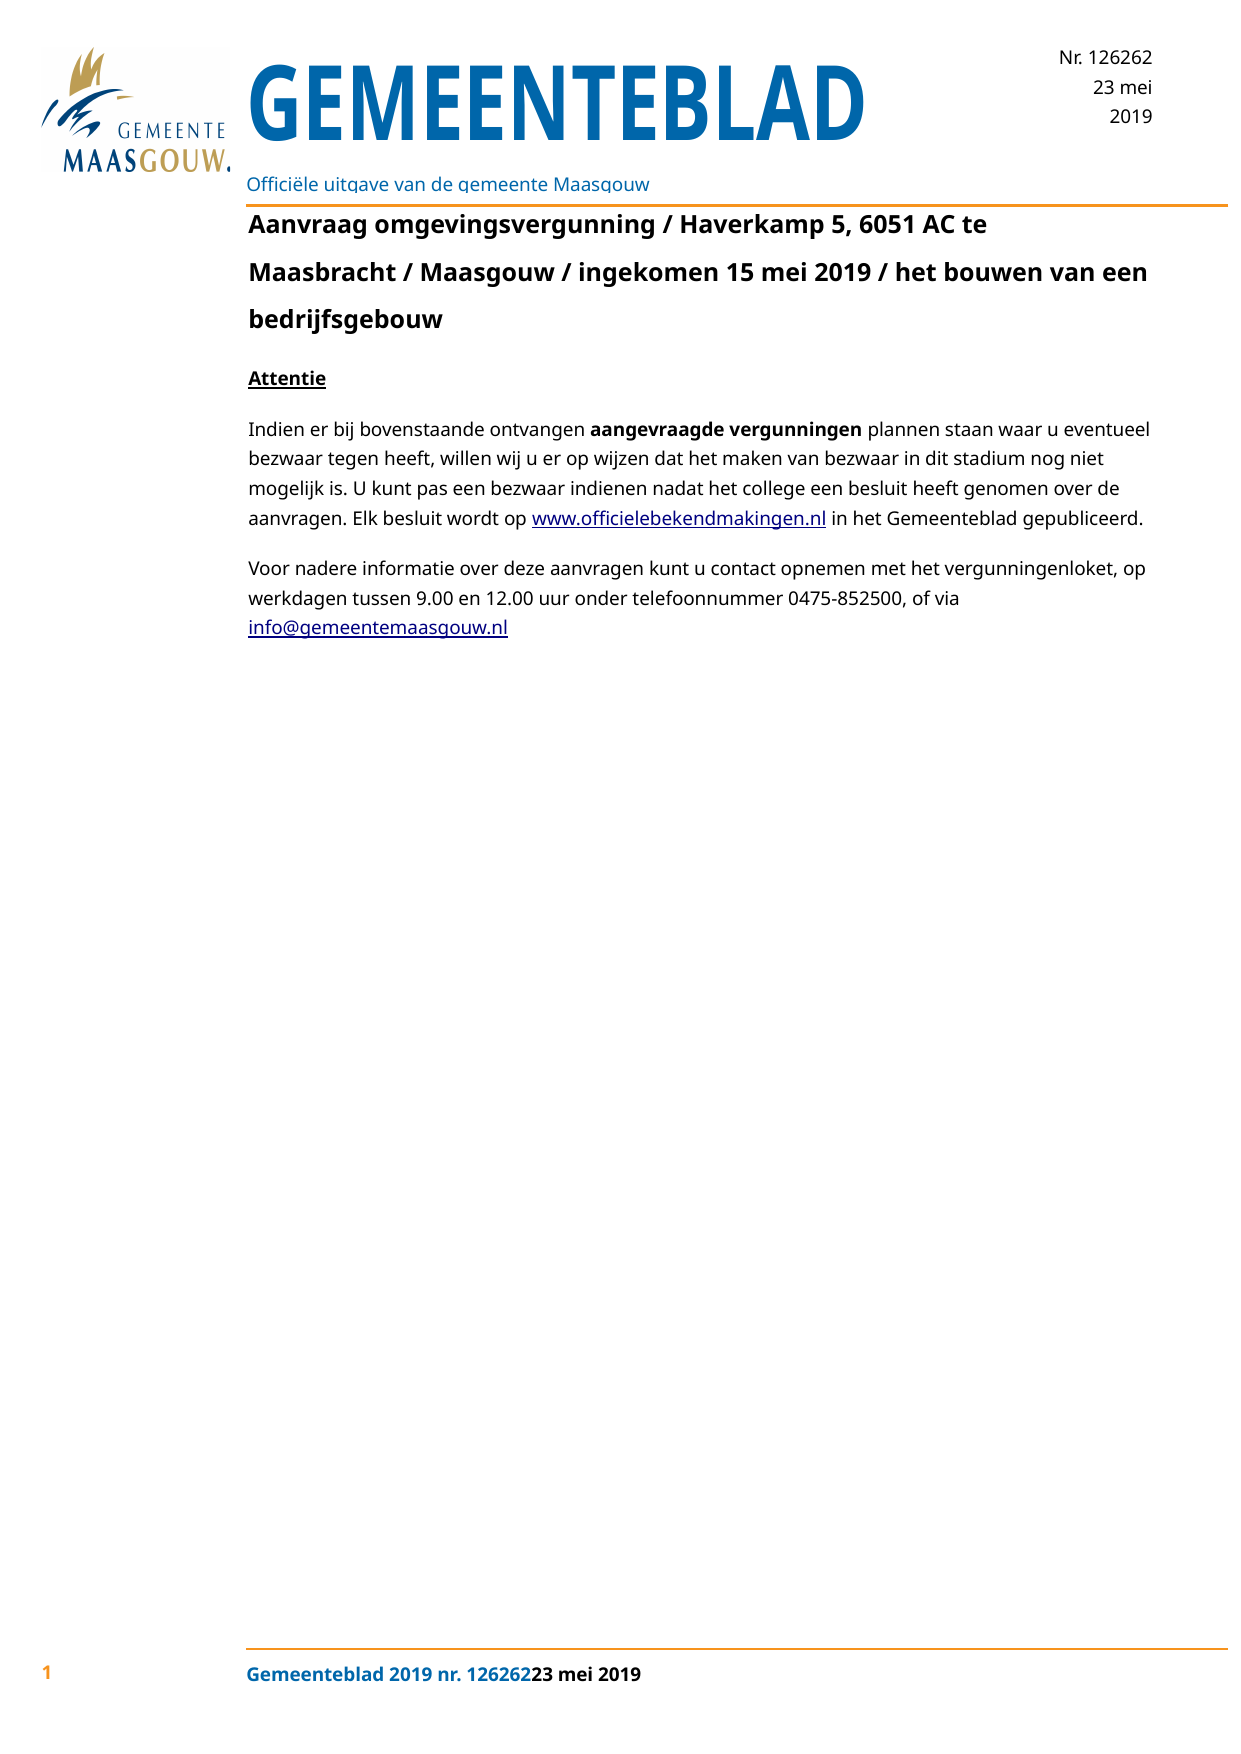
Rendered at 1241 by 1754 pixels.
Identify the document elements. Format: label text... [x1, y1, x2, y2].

text Voor nadere informatie over deze aanvragen kunt u contact opnemen met het vergunningenloket, op werkdagen tussen 9.00 en 12.00 uur onder telefoonnummer 0475-852500, of via info@gemeentemaasgouw.nl [248, 555, 1152, 640]
text Aanvraag omgevingsvergunning / Haverkamp 5, 6051 AC te Maasbracht / Maasgouw / ingekomen 15 mei 2019 / het bouwen van een bedrijfsgebouw [248, 207, 1152, 336]
text Indien er bij bovenstaande ontvangen aangevraagde vergunningen plannen staan waar u eventueel bezwaar tegen heeft, willen wij u er op wijzen dat het maken van bezwaar in dit stadium nog niet mogelijk is. U kunt pas een bezwaar indienen nadat het college een besluit heeft genomen over de aanvragen. Elk besluit wordt op www.officielebekendmakingen.nl in het Gemeenteblad gepubliceerd. [248, 416, 1152, 530]
text Attentie [248, 366, 1152, 391]
picture [41, 47, 231, 172]
